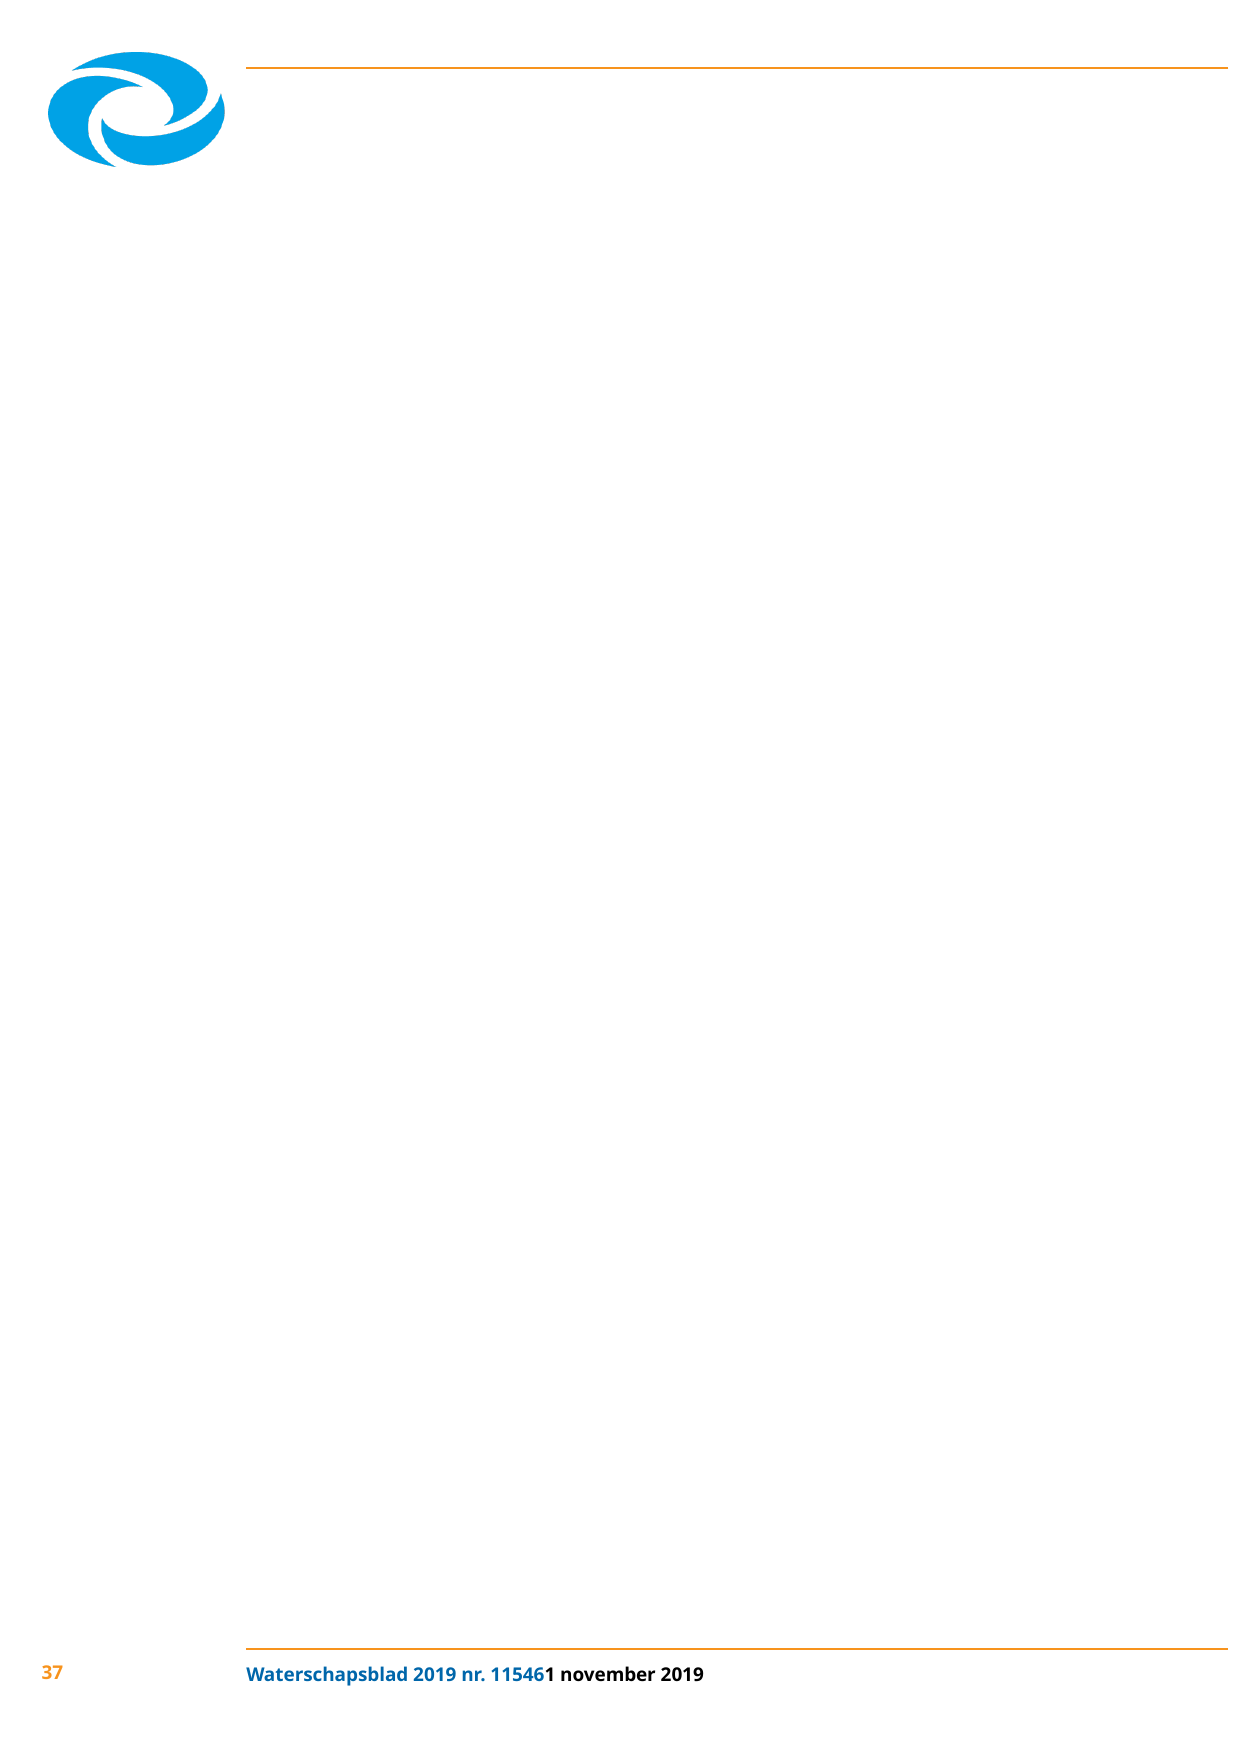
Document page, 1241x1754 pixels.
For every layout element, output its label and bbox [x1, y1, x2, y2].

picture [41, 47, 231, 172]
